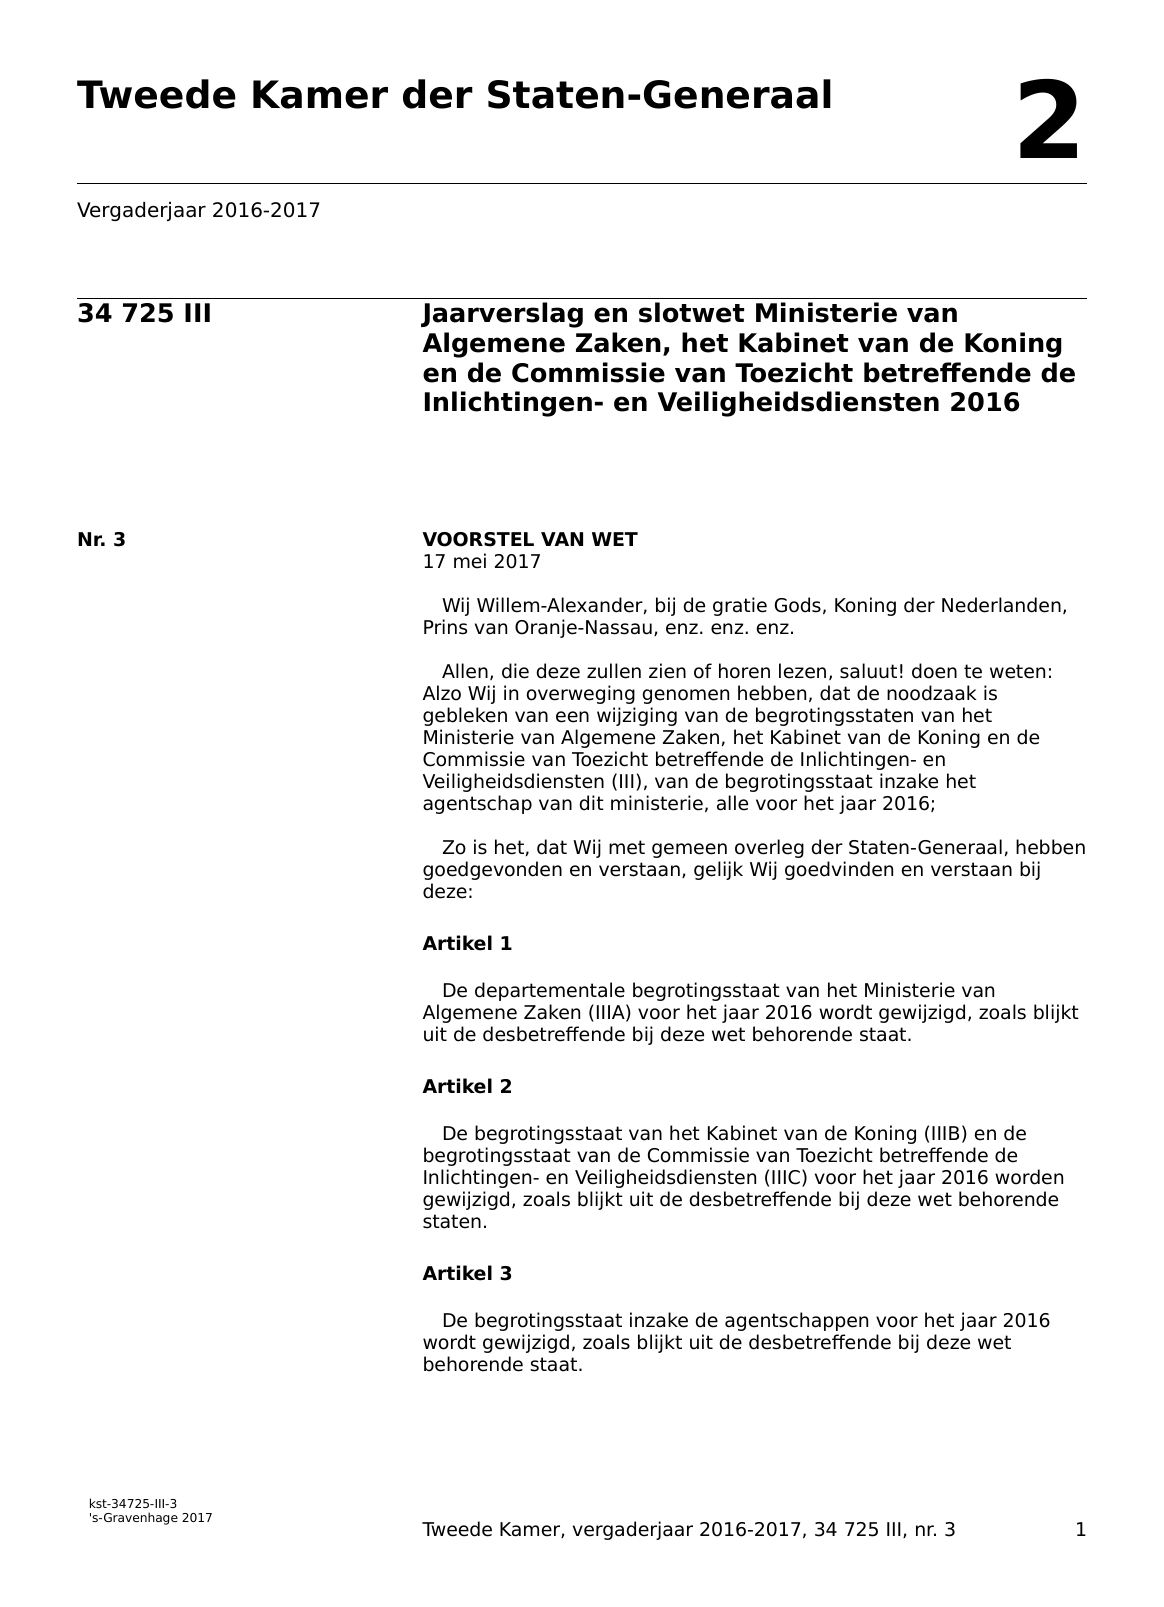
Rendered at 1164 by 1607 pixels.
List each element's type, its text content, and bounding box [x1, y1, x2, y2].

subtitle 34 725 III Jaarverslag en slotwet Ministerie van Algemene Zaken, het Kabinet van de Koning en de Commissie van Toezicht betreffende de Inlichtingen- en Veiligheidsdiensten 2016 [77, 299, 1087, 418]
subtitle Nr. 3 VOORSTEL VAN WET [77, 529, 1087, 551]
text Wij Willem-Alexander, bij de gratie Gods, Koning der Nederlanden, Prins van Oranje-Nassau, enz. enz. enz. [422, 595, 1087, 639]
text 17 mei 2017 [422, 551, 1087, 573]
text De begrotingsstaat van het Kabinet van de Koning (IIIB) en de begrotingsstaat van de Commissie van Toezicht betreffende de Inlichtingen- en Veiligheidsdiensten (IIIC) voor het jaar 2016 worden gewijzigd, zoals blijkt uit de desbetreffende bij deze wet behorende staten. [422, 1123, 1087, 1233]
table_header 2 [886, 59, 1087, 183]
subtitle Artikel 3 [422, 1263, 1087, 1285]
text kst-34725-III-3 [88, 1497, 323, 1511]
text De departementale begrotingsstaat van het Ministerie van Algemene Zaken (IIIA) voor het jaar 2016 wordt gewijzigd, zoals blijkt uit de desbetreffende bij deze wet behorende staat. [422, 980, 1087, 1046]
table_cell Vergaderjaar 2016-2017 [77, 184, 1087, 298]
text Allen, die deze zullen zien of horen lezen, saluut! doen te weten: Alzo Wij in overweging genomen hebben, dat de noodzaak is gebleken van een wijziging van de begrotingsstaten van het Ministerie van Algemene Zaken, het Kabinet van de Koning en de Commissie van Toezicht betreffende de Inlichtingen- en Veiligheidsdiensten (III), van de begrotingsstaat inzake het agentschap van dit ministerie, alle voor het jaar 2016; [422, 661, 1087, 815]
text 's-Gravenhage 2017 [88, 1511, 323, 1525]
subtitle Artikel 2 [422, 1076, 1087, 1098]
text De begrotingsstaat inzake de agentschappen voor het jaar 2016 wordt gewijzigd, zoals blijkt uit de desbetreffende bij deze wet behorende staat. [422, 1310, 1087, 1376]
text Zo is het, dat Wij met gemeen overleg der Staten-Generaal, hebben goedgevonden en verstaan, gelijk Wij goedvinden en verstaan bij deze: [422, 837, 1087, 903]
subtitle Artikel 1 [422, 933, 1087, 955]
table_header Tweede Kamer der Staten-Generaal [77, 59, 886, 183]
